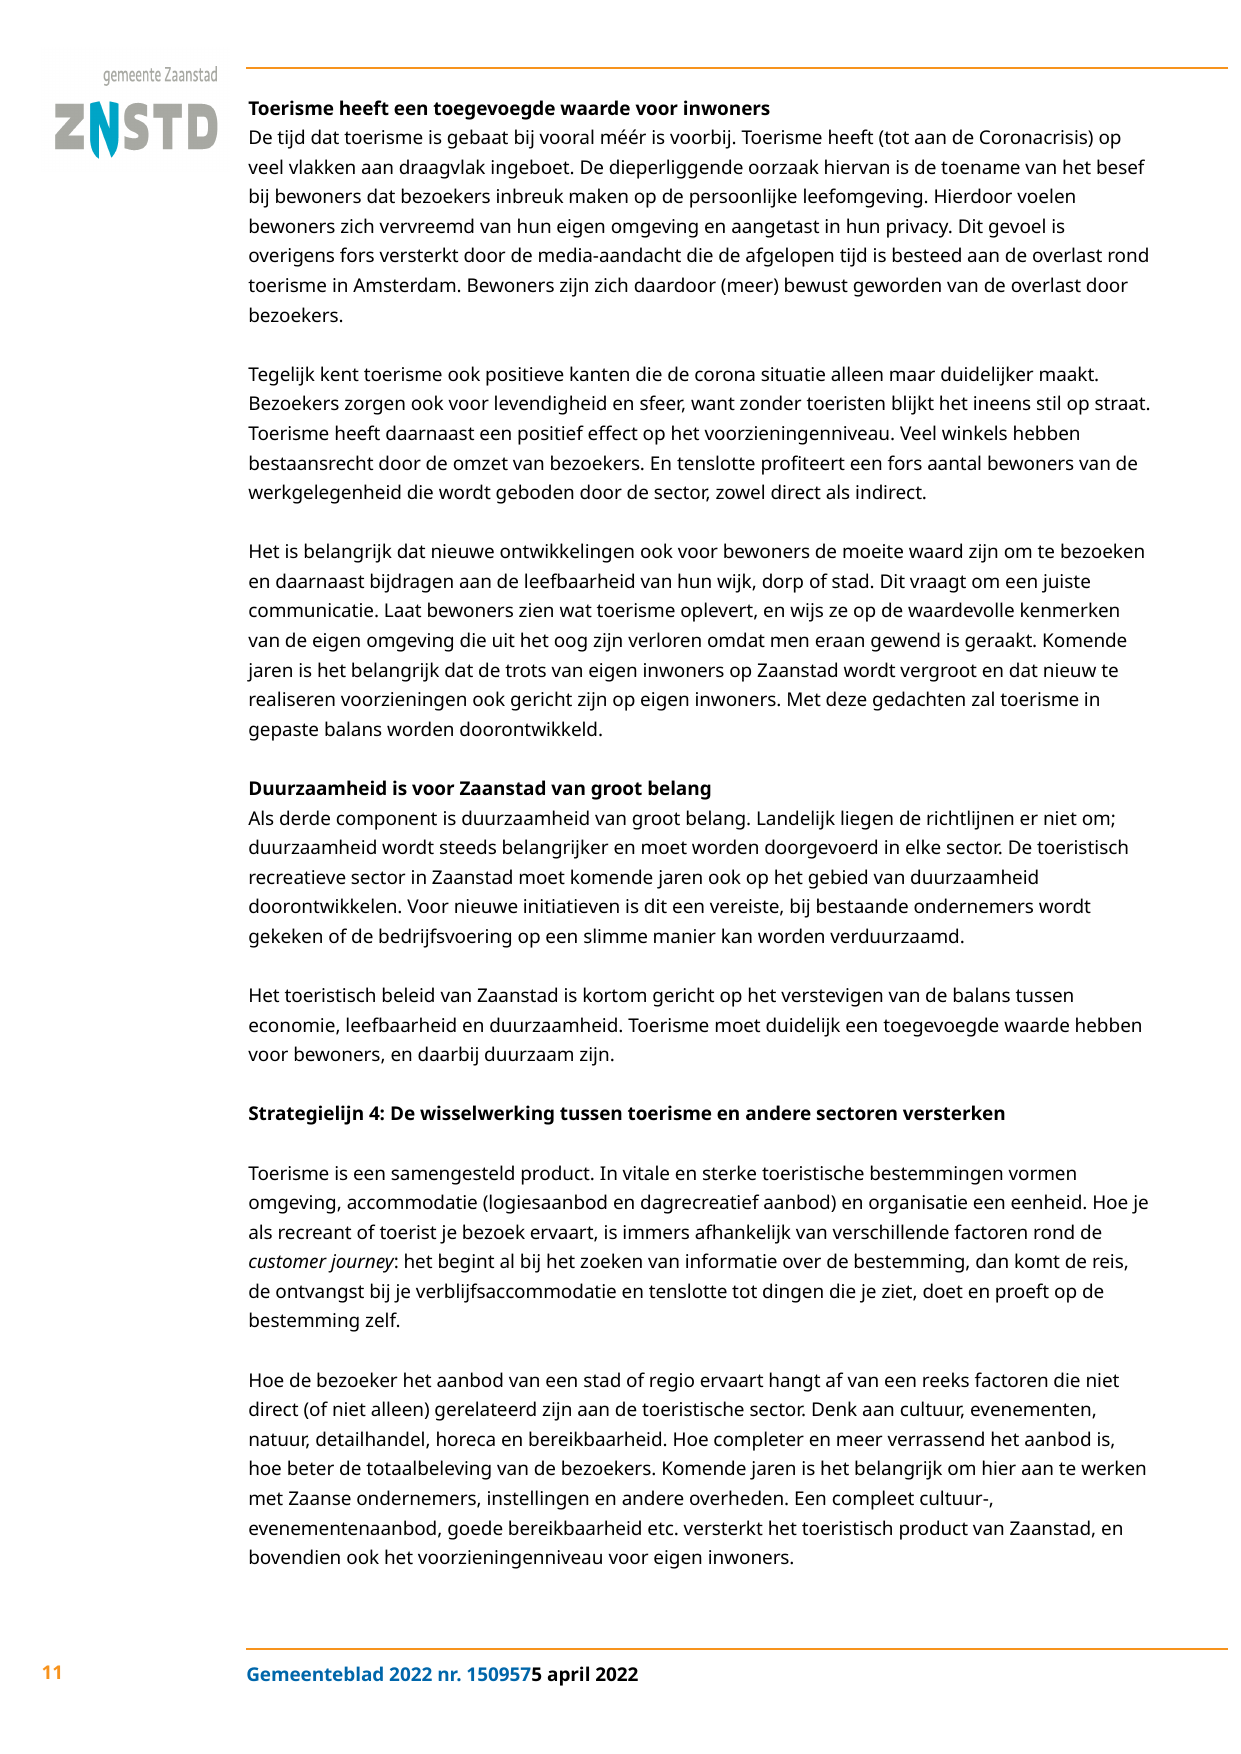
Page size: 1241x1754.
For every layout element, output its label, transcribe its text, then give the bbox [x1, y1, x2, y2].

text Het is belangrijk dat nieuwe ontwikkelingen ook voor bewoners de moeite waard zijn om te bezoeken en daarnaast bijdragen aan de leefbaarheid van hun wijk, dorp of stad. Dit vraagt om een juiste communicatie. Laat bewoners zien wat toerisme oplevert, en wijs ze op de waardevolle kenmerken van de eigen omgeving die uit het oog zijn verloren omdat men eraan gewend is geraakt. Komende jaren is het belangrijk dat de trots van eigen inwoners op Zaanstad wordt vergroot en dat nieuw te realiseren voorzieningen ook gericht zijn op eigen inwoners. Met deze gedachten zal toerisme in gepaste balans worden doorontwikkeld. [248, 538, 1152, 742]
text Tegelijk kent toerisme ook positieve kanten die de corona situatie alleen maar duidelijker maakt. [248, 361, 1152, 387]
text Duurzaamheid is voor Zaanstad van groot belang [248, 775, 1152, 801]
picture [41, 47, 231, 172]
text Als derde component is duurzaamheid van groot belang. Landelijk liegen de richtlijnen er niet om; duurzaamheid wordt steeds belangrijker en moet worden doorgevoerd in elke sector. De toeristisch recreatieve sector in Zaanstad moet komende jaren ook op het gebied van duurzaamheid doorontwikkelen. Voor nieuwe initiatieven is dit een vereiste, bij bestaande ondernemers wordt gekeken of de bedrijfsvoering op een slimme manier kan worden verduurzaamd. [248, 805, 1152, 949]
text Toerisme heeft een toegevoegde waarde voor inwoners [248, 95, 1152, 121]
text Bezoekers zorgen ook voor levendigheid en sfeer, want zonder toeristen blijkt het ineens stil op straat. Toerisme heeft daarnaast een positief effect op het voorzieningenniveau. Veel winkels hebben bestaansrecht door de omzet van bezoekers. En tenslotte profiteert een fors aantal bewoners van de werkgelegenheid die wordt geboden door de sector, zowel direct als indirect. [248, 391, 1152, 505]
text Toerisme is een samengesteld product. In vitale en sterke toeristische bestemmingen vormen omgeving, accommodatie (logiesaanbod en dagrecreatief aanbod) en organisatie een eenheid. Hoe je als recreant of toerist je bezoek ervaart, is immers afhankelijk van verschillende factoren rond de customer journey: het begint al bij het zoeken van informatie over de bestemming, dan komt de reis, de ontvangst bij je verblijfsaccommodatie en tenslotte tot dingen die je ziet, doet en proeft op de bestemming zelf. [248, 1160, 1152, 1333]
text De tijd dat toerisme is gebaat bij vooral méér is voorbij. Toerisme heeft (tot aan de Coronacrisis) op veel vlakken aan draagvlak ingeboet. De dieperliggende oorzaak hiervan is de toename van het besef bij bewoners dat bezoekers inbreuk maken op de persoonlijke leefomgeving. Hierdoor voelen bewoners zich vervreemd van hun eigen omgeving en aangetast in hun privacy. Dit gevoel is overigens fors versterkt door de media-aandacht die de afgelopen tijd is besteed aan de overlast rond toerisme in Amsterdam. Bewoners zijn zich daardoor (meer) bewust geworden van de overlast door bezoekers. [248, 124, 1152, 328]
text Het toeristisch beleid van Zaanstad is kortom gericht op het verstevigen van de balans tussen economie, leefbaarheid en duurzaamheid. Toerisme moet duidelijk een toegevoegde waarde hebben voor bewoners, en daarbij duurzaam zijn. [248, 982, 1152, 1067]
text Hoe de bezoeker het aanbod van een stad of regio ervaart hangt af van een reeks factoren die niet direct (of niet alleen) gerelateerd zijn aan de toeristische sector. Denk aan cultuur, evenementen, natuur, detailhandel, horeca en bereikbaarheid. Hoe completer en meer verrassend het aanbod is, hoe beter de totaalbeleving van de bezoekers. Komende jaren is het belangrijk om hier aan te werken met Zaanse ondernemers, instellingen en andere overheden. Een compleet cultuur-, evenementenaanbod, goede bereikbaarheid etc. versterkt het toeristisch product van Zaanstad, en bovendien ook het voorzieningenniveau voor eigen inwoners. [248, 1367, 1152, 1570]
text Strategielijn 4: De wisselwerking tussen toerisme en andere sectoren versterken [248, 1101, 1152, 1126]
